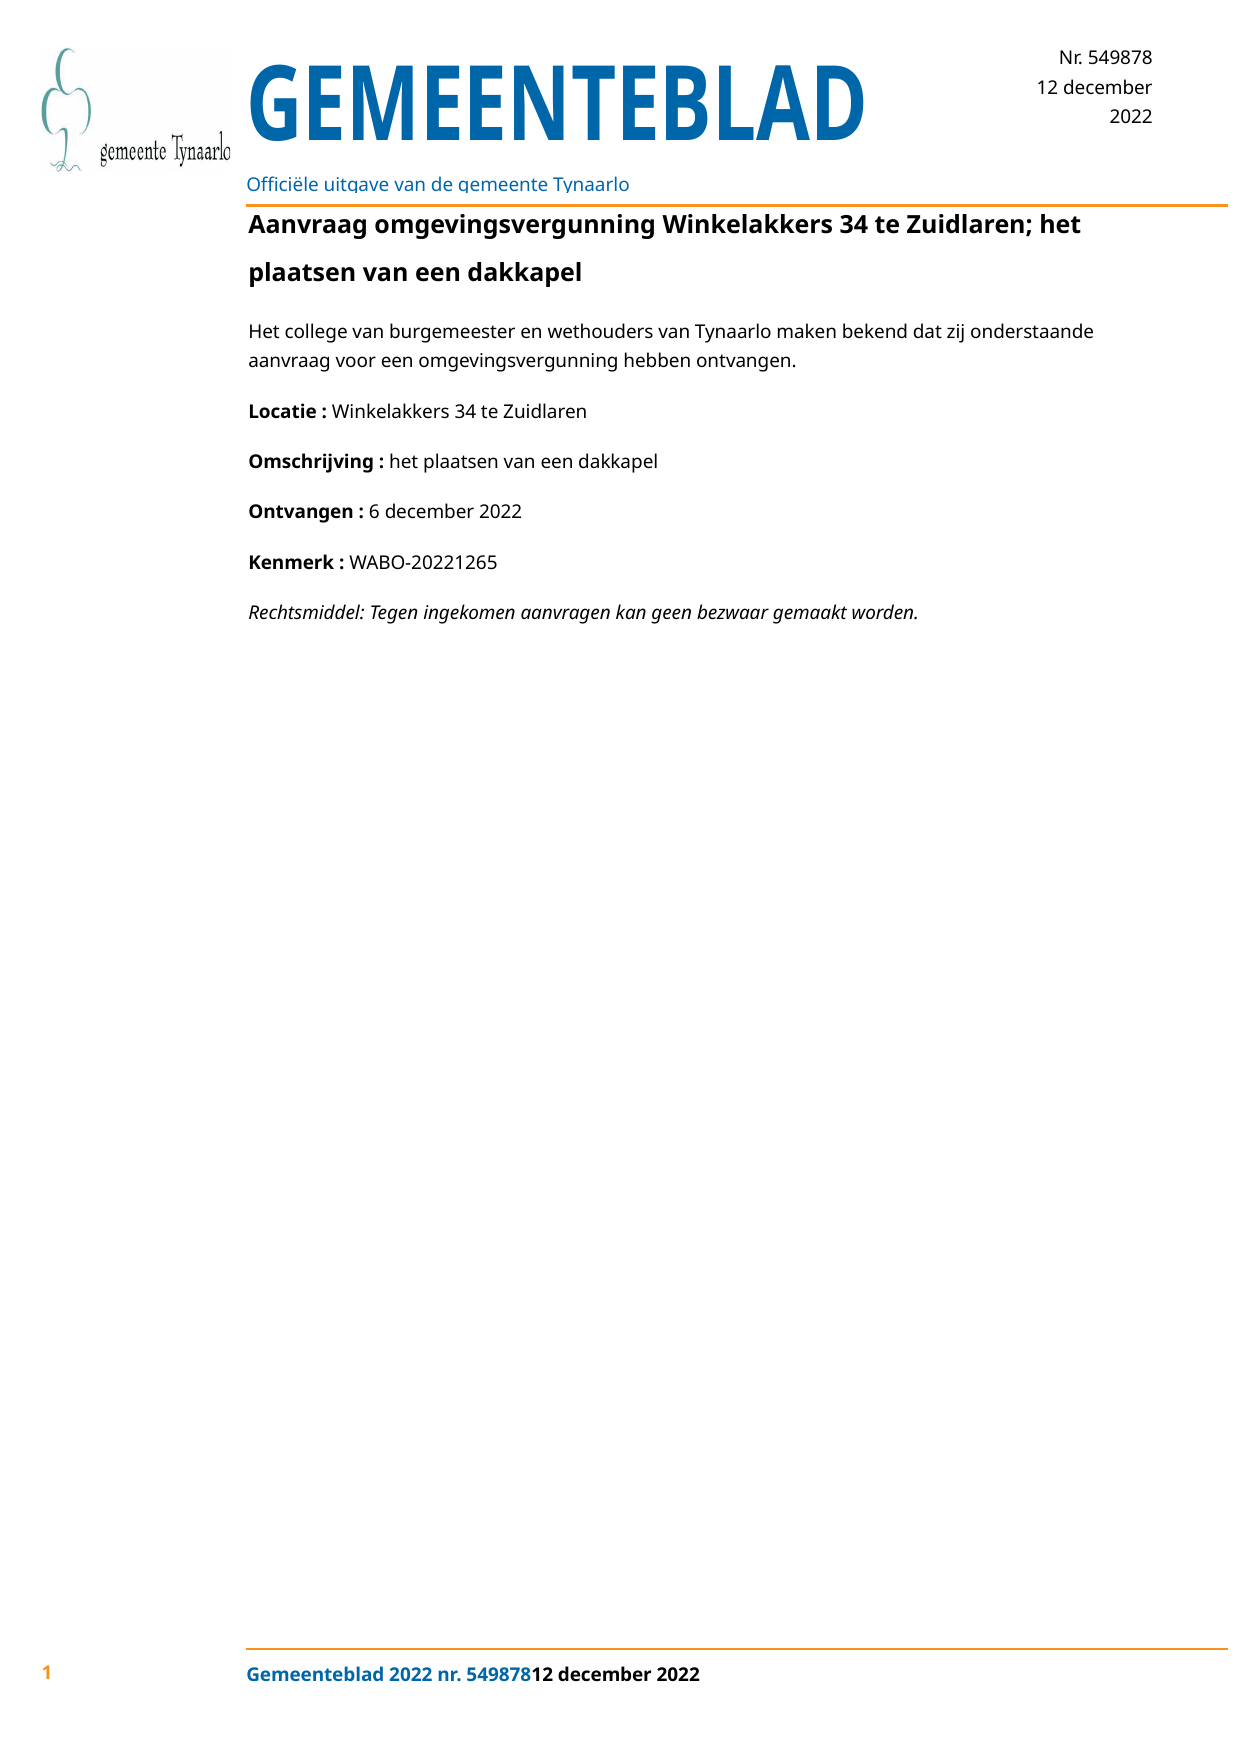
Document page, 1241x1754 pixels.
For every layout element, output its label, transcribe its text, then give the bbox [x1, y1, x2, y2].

text Locatie : Winkelakkers 34 te Zuidlaren [248, 398, 1152, 424]
text Aanvraag omgevingsvergunning Winkelakkers 34 te Zuidlaren; het plaatsen van een dakkapel [248, 207, 1152, 288]
text Rechtsmiddel: Tegen ingekomen aanvragen kan geen bezwaar gemaakt worden. [248, 599, 1152, 625]
text Kenmerk : WABO-20221265 [248, 549, 1152, 575]
text Ontvangen : 6 december 2022 [248, 499, 1152, 524]
picture [41, 47, 231, 172]
text Het college van burgemeester en wethouders van Tynaarlo maken bekend dat zij onderstaande aanvraag voor een omgevingsvergunning hebben ontvangen. [248, 318, 1152, 373]
text Omschrijving : het plaatsen van een dakkapel [248, 448, 1152, 474]
